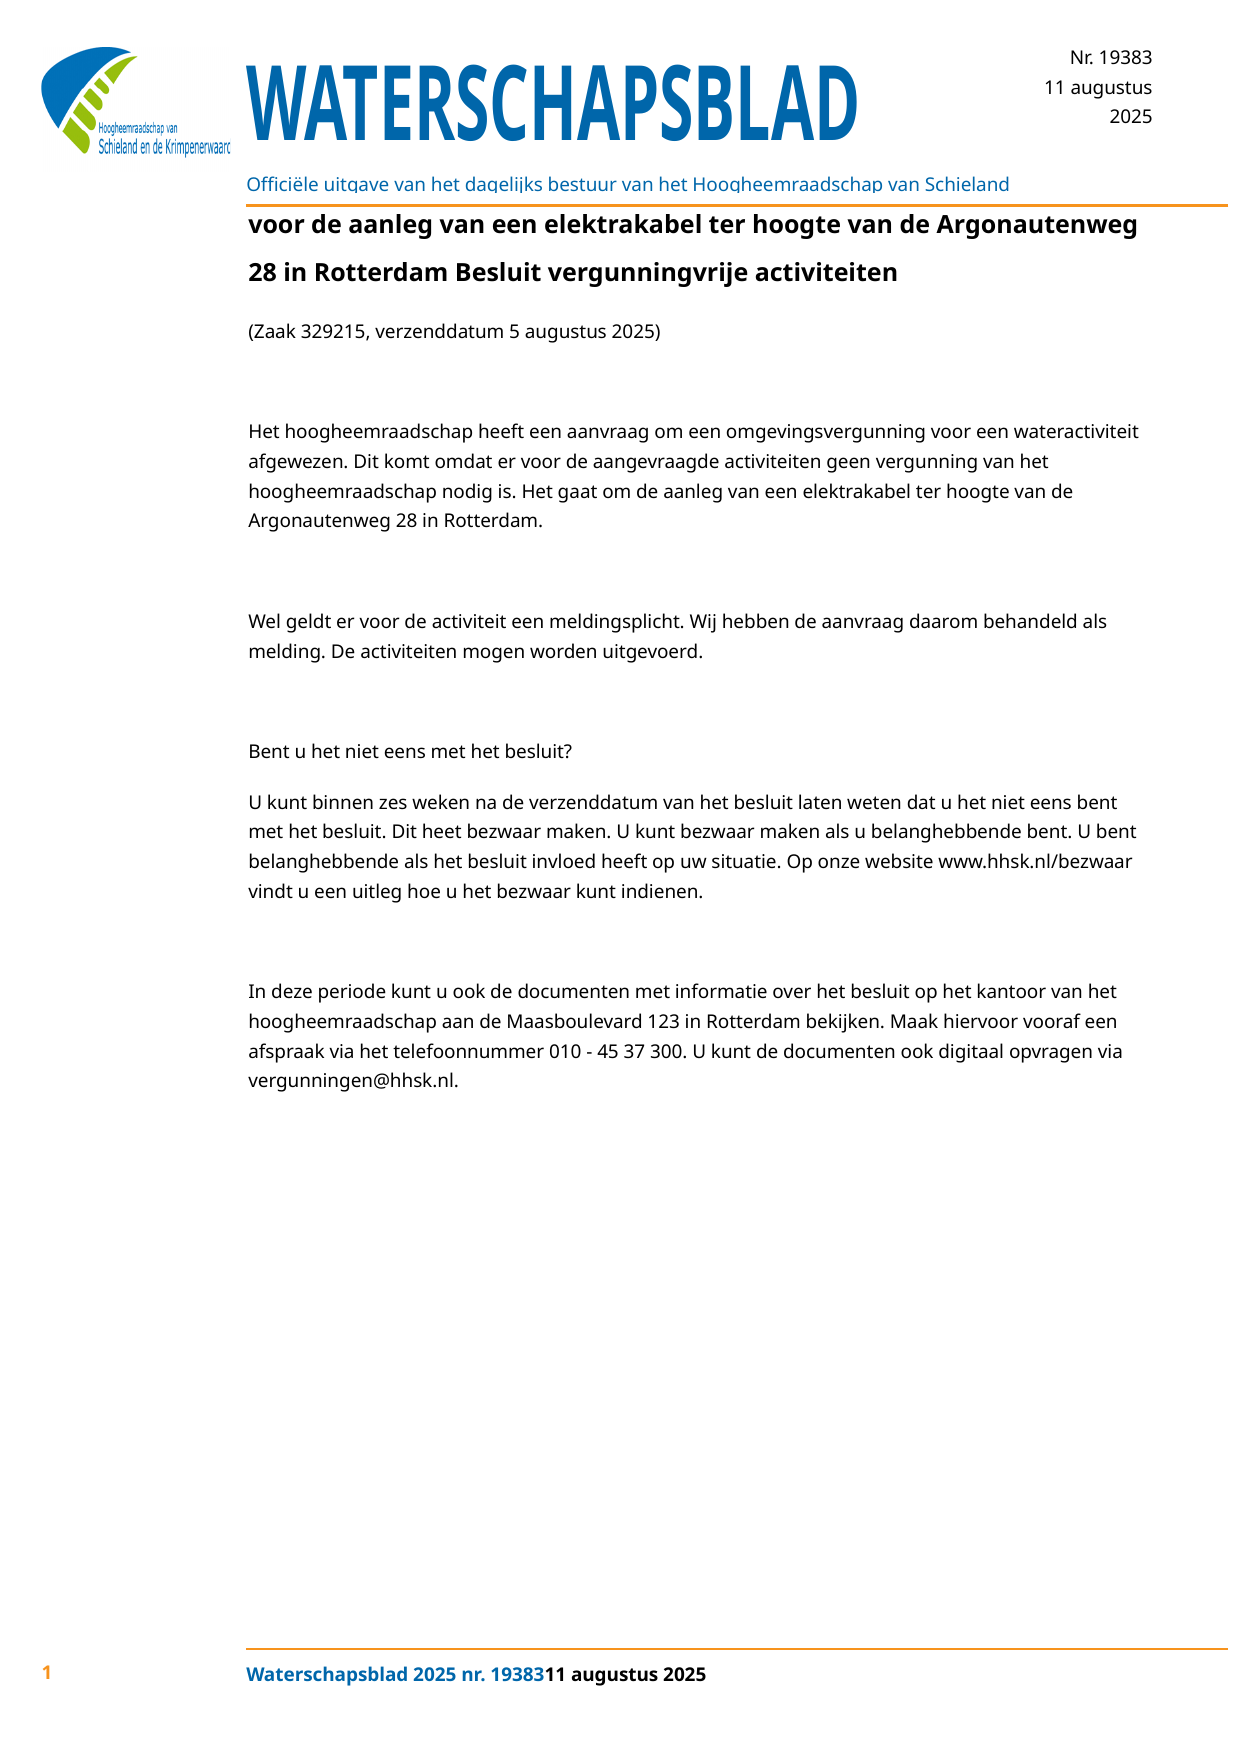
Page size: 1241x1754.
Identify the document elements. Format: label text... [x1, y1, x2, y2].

text voor de aanleg van een elektrakabel ter hoogte van de Argonautenweg 28 in Rotterdam Besluit vergunningvrije activiteiten [248, 207, 1152, 288]
text Bent u het niet eens met het besluit? [248, 739, 1152, 764]
text Wel geldt er voor de activiteit een meldingsplicht. Wij hebben de aanvraag daarom behandeld als melding. De activiteiten mogen worden uitgevoerd. [248, 608, 1152, 664]
text Het hoogheemraadschap heeft een aanvraag om een omgevingsvergunning voor een wateractiviteit afgewezen. Dit komt omdat er voor de aangevraagde activiteiten geen vergunning van het hoogheemraadschap nodig is. Het gaat om de aanleg van een elektrakabel ter hoogte van de Argonautenweg 28 in Rotterdam. [248, 419, 1152, 533]
text (Zaak 329215, verzenddatum 5 augustus 2025) [248, 318, 1152, 344]
text U kunt binnen zes weken na de verzenddatum van het besluit laten weten dat u het niet eens bent met het besluit. Dit heet bezwaar maken. U kunt bezwaar maken als u belanghebbende bent. U bent belanghebbende als het besluit invloed heeft op uw situatie. Op onze website www.hhsk.nl/bezwaar vindt u een uitleg hoe u het bezwaar kunt indienen. [248, 789, 1152, 904]
text In deze periode kunt u ook de documenten met informatie over het besluit op het kantoor van het hoogheemraadschap aan de Maasboulevard 123 in Rotterdam bekijken. Maak hiervoor vooraf een afspraak via het telefoonnummer 010 - 45 37 300. U kunt de documenten ook digitaal opvragen via vergunningen@hhsk.nl. [248, 979, 1152, 1093]
picture [41, 47, 231, 172]
